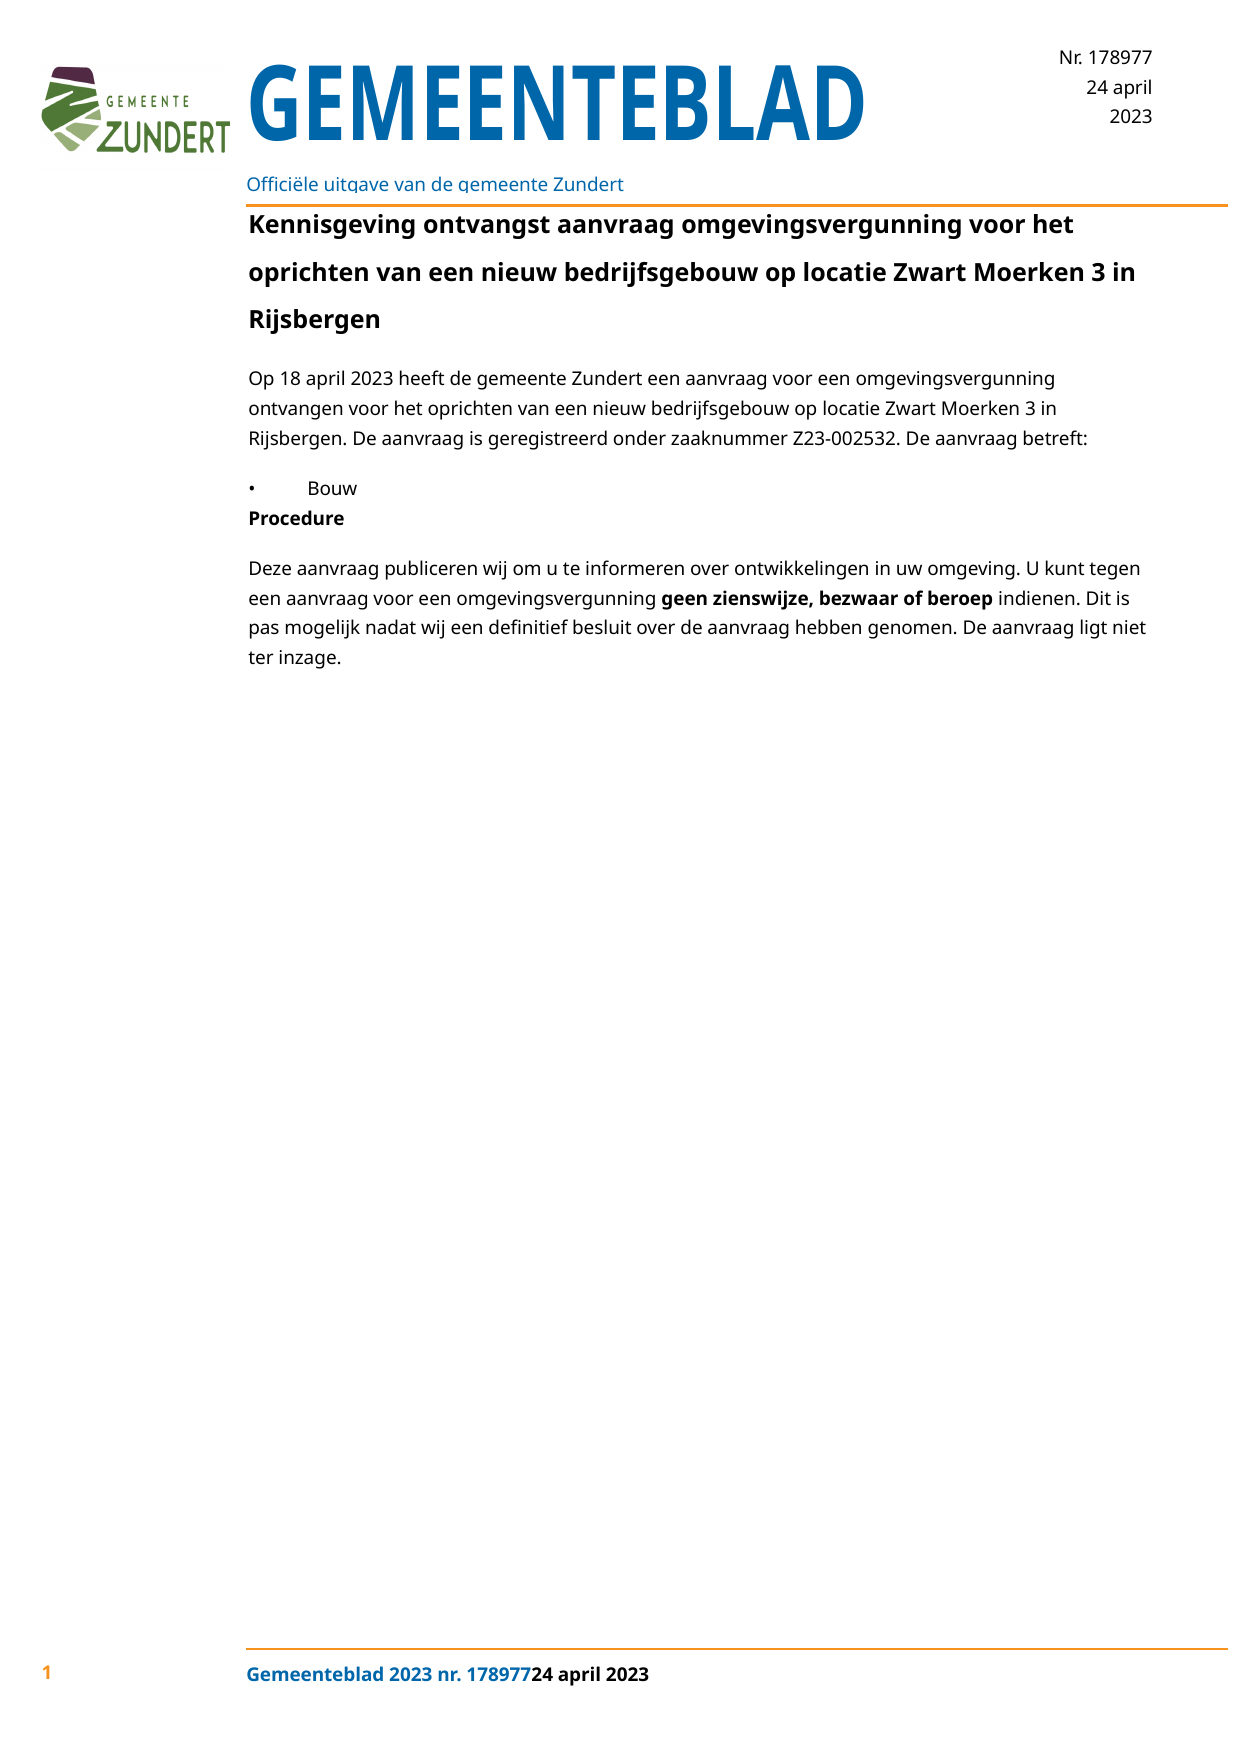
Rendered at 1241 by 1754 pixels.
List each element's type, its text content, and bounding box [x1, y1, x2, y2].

picture [41, 47, 231, 172]
text Op 18 april 2023 heeft de gemeente Zundert een aanvraag voor een omgevingsvergunning ontvangen voor het oprichten van een nieuw bedrijfsgebouw op locatie Zwart Moerken 3 in Rijsbergen. De aanvraag is geregistreerd onder zaaknummer Z23-002532. De aanvraag betreft: [248, 366, 1152, 450]
list Bouw [248, 475, 1152, 501]
text Kennisgeving ontvangst aanvraag omgevingsvergunning voor het oprichten van een nieuw bedrijfsgebouw op locatie Zwart Moerken 3 in Rijsbergen [248, 207, 1152, 336]
text Procedure [248, 505, 1152, 530]
text Deze aanvraag publiceren wij om u te informeren over ontwikkelingen in uw omgeving. U kunt tegen een aanvraag voor een omgevingsvergunning geen zienswijze, bezwaar of beroep indienen. Dit is pas mogelijk nadat wij een definitief besluit over de aanvraag hebben genomen. De aanvraag ligt niet ter inzage. [248, 555, 1152, 669]
